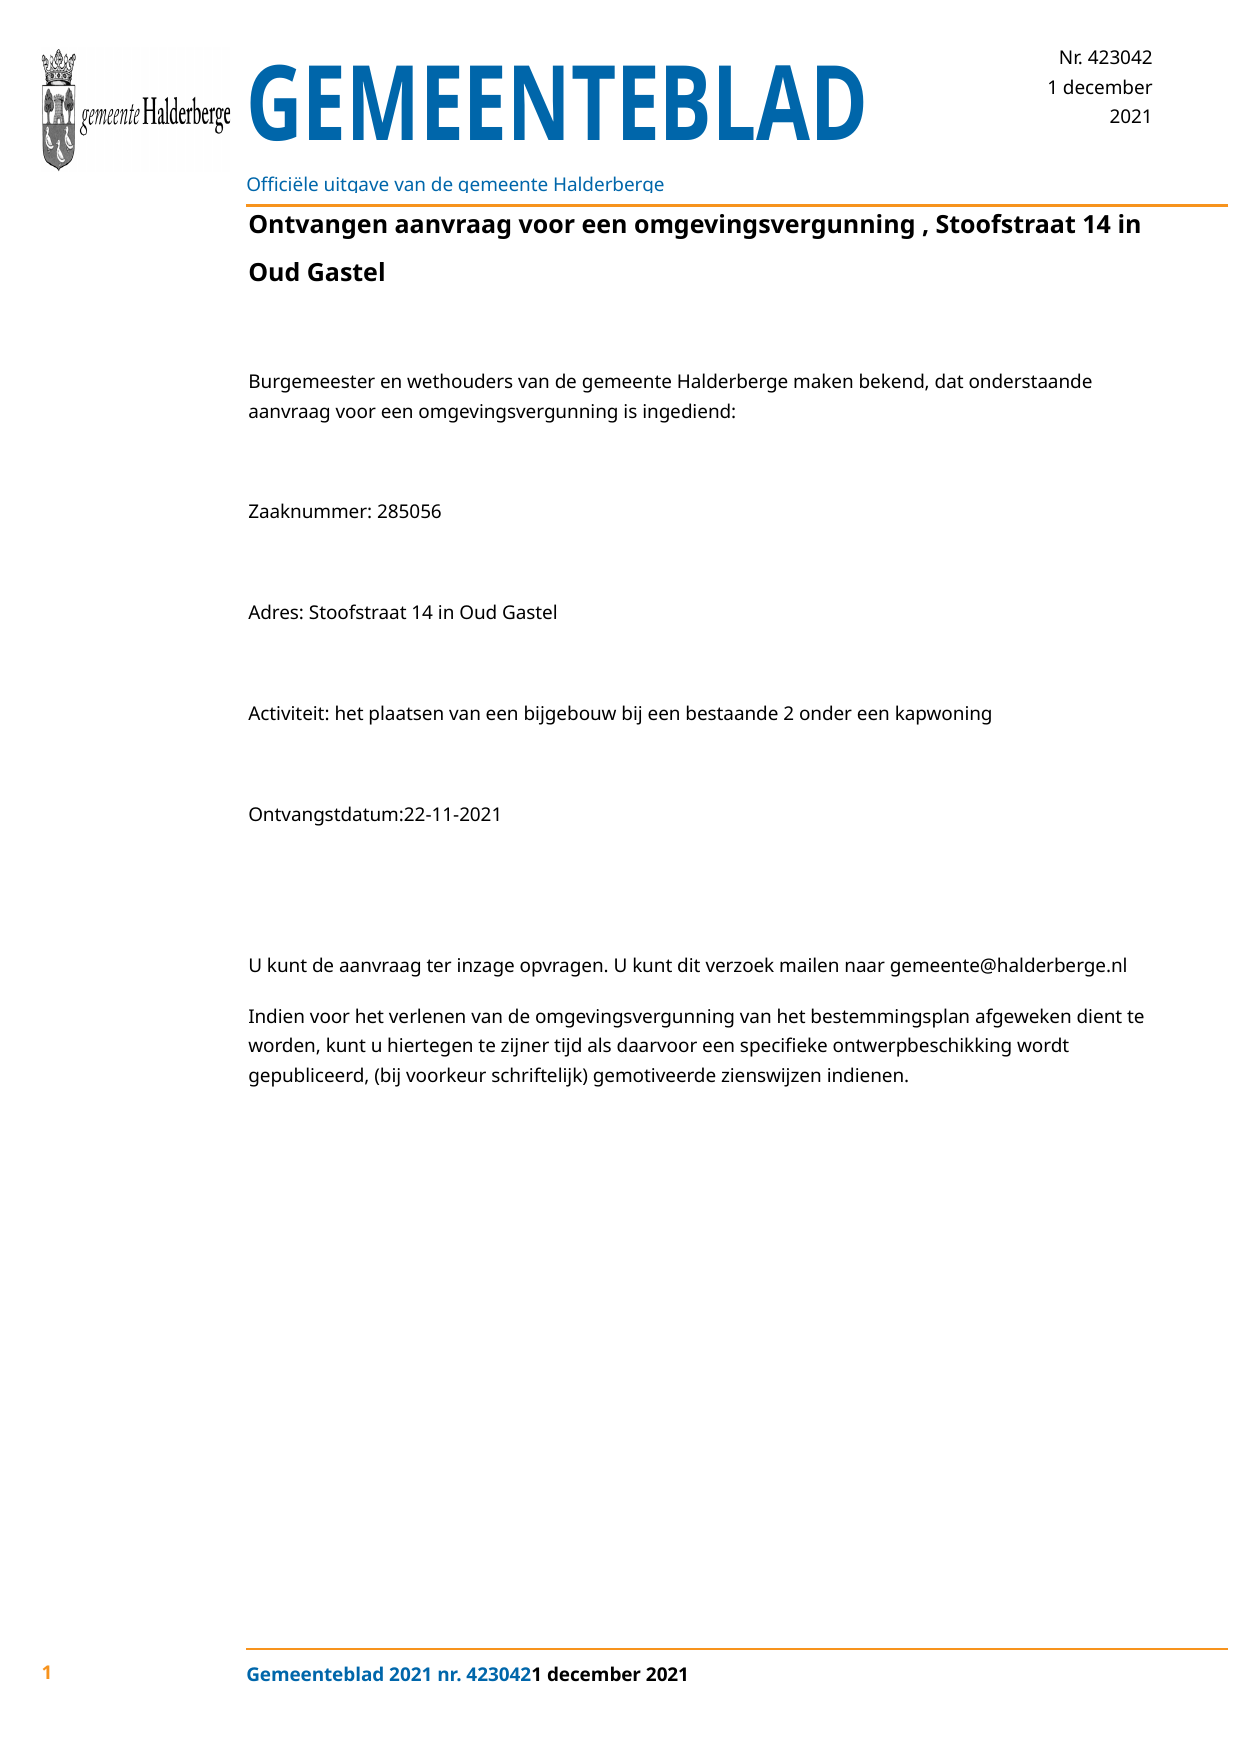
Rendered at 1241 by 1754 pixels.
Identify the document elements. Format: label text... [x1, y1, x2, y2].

text Zaaknummer: 285056 [248, 499, 1152, 524]
text U kunt de aanvraag ter inzage opvragen. U kunt dit verzoek mailen naar gemeente@halderberge.nl [248, 952, 1152, 978]
text Ontvangstdatum:22-11-2021 [248, 801, 1152, 827]
text Ontvangen aanvraag voor een omgevingsvergunning , Stoofstraat 14 in Oud Gastel [248, 207, 1152, 288]
text Burgemeester en wethouders van de gemeente Halderberge maken bekend, dat onderstaande aanvraag voor een omgevingsvergunning is ingediend: [248, 368, 1152, 424]
picture [41, 47, 231, 172]
text Activiteit: het plaatsen van een bijgebouw bij een bestaande 2 onder een kapwoning [248, 700, 1152, 726]
text Adres: Stoofstraat 14 in Oud Gastel [248, 599, 1152, 625]
text Indien voor het verlenen van de omgevingsvergunning van het bestemmingsplan afgeweken dient te worden, kunt u hiertegen te zijner tijd als daarvoor een specifieke ontwerpbeschikking wordt gepubliceerd, (bij voorkeur schriftelijk) gemotiveerde zienswijzen indienen. [248, 1003, 1152, 1088]
